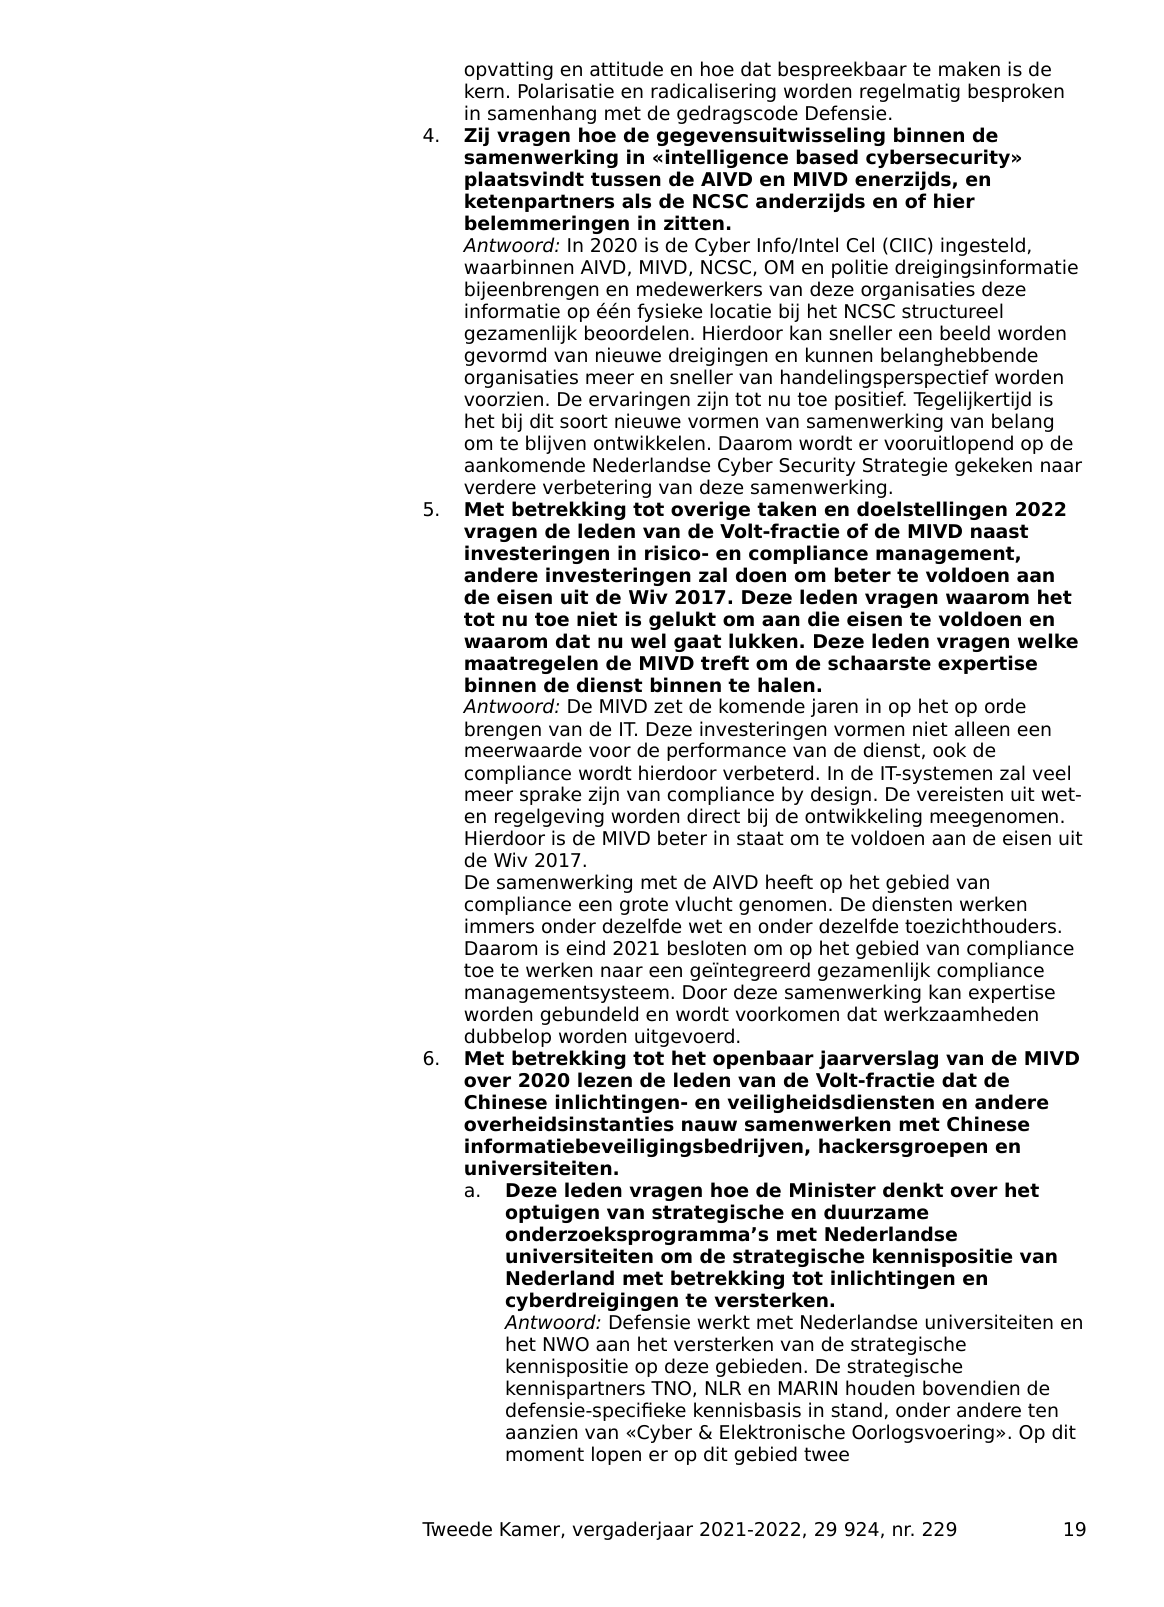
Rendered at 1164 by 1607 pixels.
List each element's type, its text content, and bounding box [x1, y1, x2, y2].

text a. Deze leden vragen hoe de Minister denkt over het optuigen van strategische en duurzame onderzoeksprogramma’s met Nederlandse universiteiten om de strategische kennispositie van Nederland met betrekking tot inlichtingen en cyberdreigingen te versterken. [464, 1180, 1087, 1312]
text 5. Met betrekking tot overige taken en doelstellingen 2022 vragen de leden van de Volt-fractie of de MIVD naast investeringen in risico- en compliance management, andere investeringen zal doen om beter te voldoen aan de eisen uit de Wiv 2017. Deze leden vragen waarom het tot nu toe niet is gelukt om aan die eisen te voldoen en waarom dat nu wel gaat lukken. Deze leden vragen welke maatregelen de MIVD treft om de schaarste expertise binnen de dienst binnen te halen. [422, 499, 1087, 696]
text 6. Met betrekking tot het openbaar jaarverslag van de MIVD over 2020 lezen de leden van de Volt-fractie dat de Chinese inlichtingen- en veiligheidsdiensten en andere overheidsinstanties nauw samenwerken met Chinese informatiebeveiligingsbedrijven, hackersgroepen en universiteiten. [422, 1048, 1087, 1180]
text Antwoord: Defensie werkt met Nederlandse universiteiten en het NWO aan het versterken van de strategische kennispositie op deze gebieden. De strategische kennispartners TNO, NLR en MARIN houden bovendien de defensie-specifieke kennisbasis in stand, onder andere ten aanzien van «Cyber & Elektronische Oorlogsvoering». Op dit moment lopen er op dit gebied twee [505, 1312, 1087, 1466]
text opvatting en attitude en hoe dat bespreekbaar te maken is de kern. Polarisatie en radicalisering worden regelmatig besproken in samenhang met de gedragscode Defensie. [464, 59, 1087, 125]
text Antwoord: De MIVD zet de komende jaren in op het op orde brengen van de IT. Deze investeringen vormen niet alleen een meerwaarde voor de performance van de dienst, ook de compliance wordt hierdoor verbeterd. In de IT-systemen zal veel meer sprake zijn van compliance by design. De vereisten uit wet- en regelgeving worden direct bij de ontwikkeling meegenomen. Hierdoor is de MIVD beter in staat om te voldoen aan de eisen uit de Wiv 2017. [464, 696, 1087, 872]
text Antwoord: In 2020 is de Cyber Info/Intel Cel (CIIC) ingesteld, waarbinnen AIVD, MIVD, NCSC, OM en politie dreigingsinformatie bijeenbrengen en medewerkers van deze organisaties deze informatie op één fysieke locatie bij het NCSC structureel gezamenlijk beoordelen. Hierdoor kan sneller een beeld worden gevormd van nieuwe dreigingen en kunnen belanghebbende organisaties meer en sneller van handelingsperspectief worden voorzien. De ervaringen zijn tot nu toe positief. Tegelijkertijd is het bij dit soort nieuwe vormen van samenwerking van belang om te blijven ontwikkelen. Daarom wordt er vooruitlopend op de aankomende Nederlandse Cyber Security Strategie gekeken naar verdere verbetering van deze samenwerking. [464, 235, 1087, 499]
text De samenwerking met de AIVD heeft op het gebied van compliance een grote vlucht genomen. De diensten werken immers onder dezelfde wet en onder dezelfde toezichthouders. Daarom is eind 2021 besloten om op het gebied van compliance toe te werken naar een geïntegreerd gezamenlijk compliance managementsysteem. Door deze samenwerking kan expertise worden gebundeld en wordt voorkomen dat werkzaamheden dubbelop worden uitgevoerd. [464, 872, 1087, 1048]
text 4. Zij vragen hoe de gegevensuitwisseling binnen de samenwerking in «intelligence based cybersecurity» plaatsvindt tussen de AIVD en MIVD enerzijds, en ketenpartners als de NCSC anderzijds en of hier belemmeringen in zitten. [422, 125, 1087, 235]
